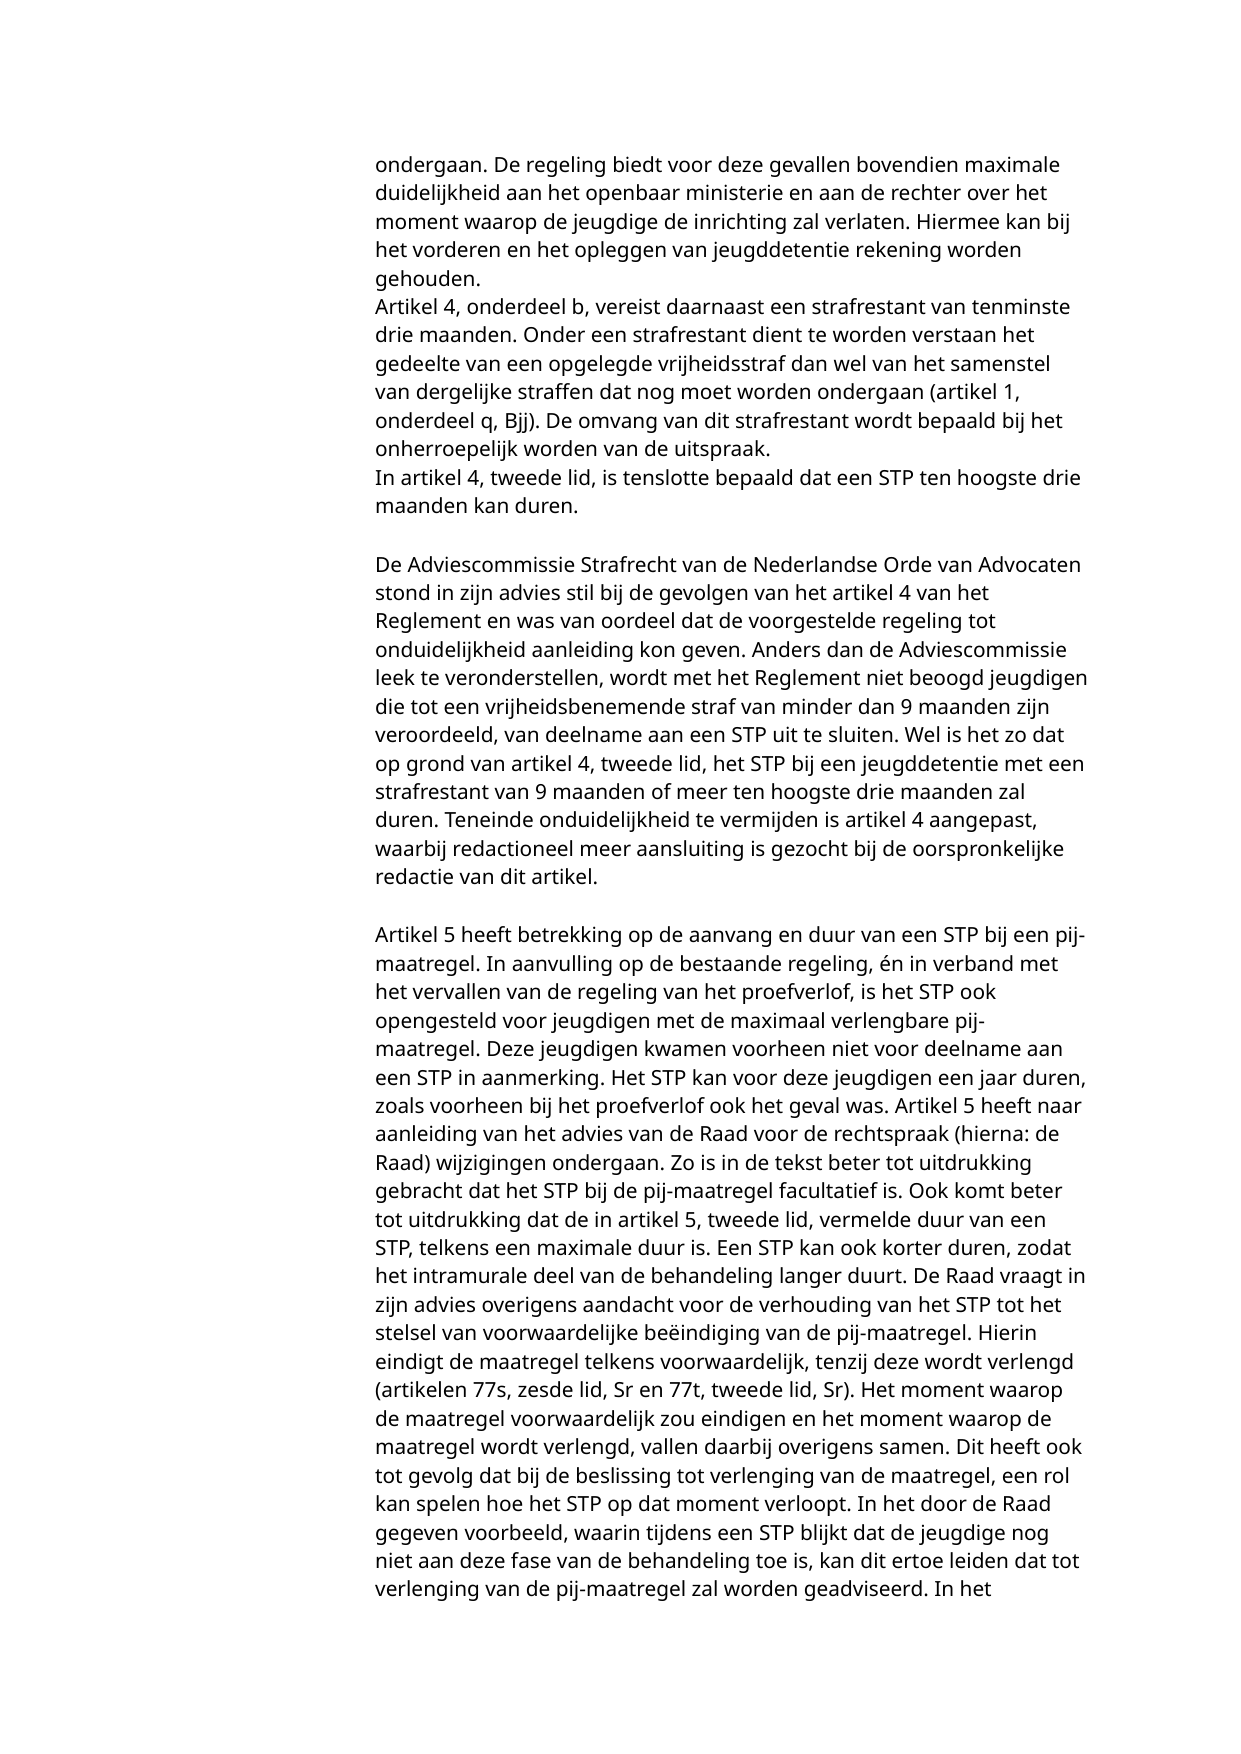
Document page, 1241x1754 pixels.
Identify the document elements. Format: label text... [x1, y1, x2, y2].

text De Adviescommissie Strafrecht van de Nederlandse Orde van Advocaten stond in zijn advies stil bij de gevolgen van het artikel 4 van het Reglement en was van oordeel dat de voorgestelde regeling tot onduidelijkheid aanleiding kon geven. Anders dan de Adviescommissie leek te veronderstellen, wordt met het Reglement niet beoogd jeugdigen die tot een vrijheidsbenemende straf van minder dan 9 maanden zijn veroordeeld, van deelname aan een STP uit te sluiten. Wel is het zo dat op grond van artikel 4, tweede lid, het STP bij een jeugddetentie met een strafrestant van 9 maanden of meer ten hoogste drie maanden zal duren. Teneinde onduidelijkheid te vermijden is artikel 4 aangepast, waarbij redactioneel meer aansluiting is gezocht bij de oorspronkelijke redactie van dit artikel. [375, 550, 1090, 891]
text ondergaan. De regeling biedt voor deze gevallen bovendien maximale duidelijkheid aan het openbaar ministerie en aan de rechter over het moment waarop de jeugdige de inrichting zal verlaten. Hiermee kan bij het vorderen en het opleggen van jeugddetentie rekening worden gehouden. [375, 150, 1090, 292]
text Artikel 4, onderdeel b, vereist daarnaast een strafrestant van tenminste drie maanden. Onder een strafrestant dient te worden verstaan het gedeelte van een opgelegde vrijheidsstraf dan wel van het samenstel van dergelijke straffen dat nog moet worden ondergaan (artikel 1, onderdeel q, Bjj). De omvang van dit strafrestant wordt bepaald bij het onherroepelijk worden van de uitspraak. [375, 292, 1090, 463]
text In artikel 4, tweede lid, is tenslotte bepaald dat een STP ten hoogste drie maanden kan duren. [375, 463, 1090, 520]
text Artikel 5 heeft betrekking op de aanvang en duur van een STP bij een pij-maatregel. In aanvulling op de bestaande regeling, én in verband met het vervallen van de regeling van het proefverlof, is het STP ook opengesteld voor jeugdigen met de maximaal verlengbare pij-maatregel. Deze jeugdigen kwamen voorheen niet voor deelname aan een STP in aanmerking. Het STP kan voor deze jeugdigen een jaar duren, zoals voorheen bij het proefverlof ook het geval was. Artikel 5 heeft naar aanleiding van het advies van de Raad voor de rechtspraak (hierna: de Raad) wijzigingen ondergaan. Zo is in de tekst beter tot uitdrukking gebracht dat het STP bij de pij-maatregel facultatief is. Ook komt beter tot uitdrukking dat de in artikel 5, tweede lid, vermelde duur van een STP, telkens een maximale duur is. Een STP kan ook korter duren, zodat het intramurale deel van de behandeling langer duurt. De Raad vraagt in zijn advies overigens aandacht voor de verhouding van het STP tot het stelsel van voorwaardelijke beëindiging van de pij-maatregel. Hierin eindigt de maatregel telkens voorwaardelijk, tenzij deze wordt verlengd (artikelen 77s, zesde lid, Sr en 77t, tweede lid, Sr). Het moment waarop de maatregel voorwaardelijk zou eindigen en het moment waarop de maatregel wordt verlengd, vallen daarbij overigens samen. Dit heeft ook tot gevolg dat bij de beslissing tot verlenging van de maatregel, een rol kan spelen hoe het STP op dat moment verloopt. In het door de Raad gegeven voorbeeld, waarin tijdens een STP blijkt dat de jeugdige nog niet aan deze fase van de behandeling toe is, kan dit ertoe leiden dat tot verlenging van de pij-maatregel zal worden geadviseerd. In het [375, 920, 1090, 1603]
